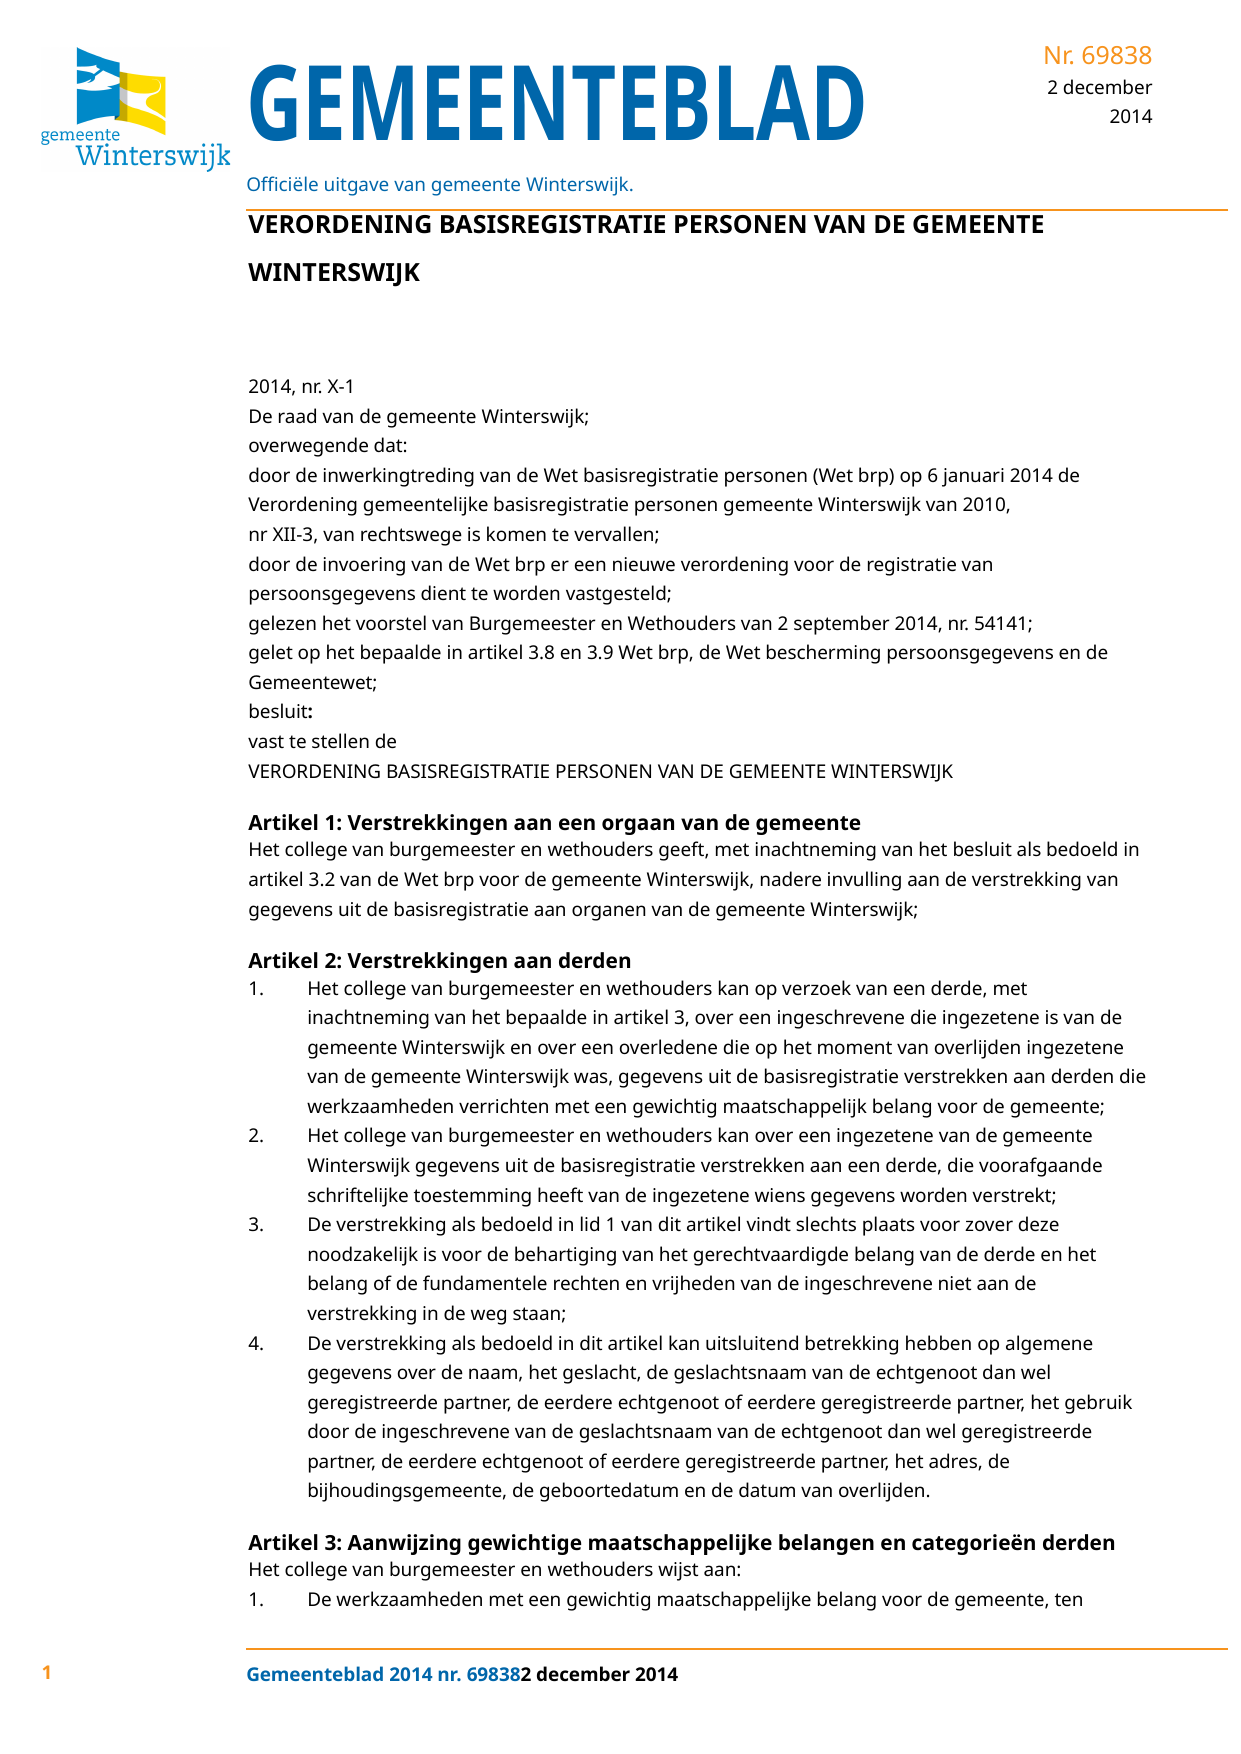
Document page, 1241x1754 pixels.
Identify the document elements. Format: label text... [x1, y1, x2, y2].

text 2014, nr. X-1 [248, 373, 1152, 399]
text Artikel 3: Aanwijzing gewichtige maatschappelijke belangen en categorieën derden [248, 1528, 1152, 1556]
text VERORDENING BASISREGISTRATIE PERSONEN VAN DE GEMEENTE WINTERSWIJK [248, 758, 1152, 783]
list De verstrekking als bedoeld in lid 1 van dit artikel vindt slechts plaats voor zover deze noodzakelijk is voor de behartiging van het gerechtvaardigde belang van de derde en het belang of de fundamentele rechten en vrijheden van de ingeschrevene niet aan de verstrekking in de weg staan; [248, 1211, 1152, 1326]
text Artikel 1: Verstrekkingen aan een orgaan van de gemeente [248, 808, 1152, 837]
text De raad van de gemeente Winterswijk; [248, 403, 1152, 428]
text Het college van burgemeester en wethouders geeft, met inachtneming van het besluit als bedoeld in artikel 3.2 van de Wet brp voor de gemeente Winterswijk, nadere invulling aan de verstrekking van gegevens uit de basisregistratie aan organen van de gemeente Winterswijk; [248, 837, 1152, 922]
text Artikel 2: Verstrekkingen aan derden [248, 946, 1152, 975]
text Het college van burgemeester en wethouders wijst aan: [248, 1556, 1152, 1582]
picture [41, 47, 231, 172]
list Het college van burgemeester en wethouders kan op verzoek van een derde, met inachtneming van het bepaalde in artikel 3, over een ingeschrevene die ingezetene is van de gemeente Winterswijk en over een overledene die op het moment van overlijden ingezetene van de gemeente Winterswijk was, gegevens uit de basisregistratie verstrekken aan derden die werkzaamheden verrichten met een gewichtig maatschappelijk belang voor de gemeente; [248, 975, 1152, 1119]
list De verstrekking als bedoeld in dit artikel kan uitsluitend betrekking hebben op algemene gegevens over de naam, het geslacht, de geslachtsnaam van de echtgenoot dan wel geregistreerde partner, de eerdere echtgenoot of eerdere geregistreerde partner, het gebruik door de ingeschrevene van de geslachtsnaam van de echtgenoot dan wel geregistreerde partner, de eerdere echtgenoot of eerdere geregistreerde partner, het adres, de bijhoudingsgemeente, de geboortedatum en de datum van overlijden. [248, 1330, 1152, 1503]
text door de inwerkingtreding van de Wet basisregistratie personen (Wet brp) op 6 januari 2014 de Verordening gemeentelijke basisregistratie personen gemeente Winterswijk van 2010, [248, 462, 1152, 517]
text VERORDENING BASISREGISTRATIE PERSONEN VAN DE GEMEENTE WINTERSWIJK [248, 211, 1152, 288]
list De werkzaamheden met een gewichtig maatschappelijke belang voor de gemeente, ten [248, 1586, 1152, 1612]
text besluit: [248, 699, 1152, 724]
text overwegende dat: [248, 432, 1152, 458]
list Het college van burgemeester en wethouders kan over een ingezetene van de gemeente Winterswijk gegevens uit de basisregistratie verstrekken aan een derde, die voorafgaande schriftelijke toestemming heeft van de ingezetene wiens gegevens worden verstrekt; [248, 1123, 1152, 1207]
picture [225, 153, 231, 162]
text gelezen het voorstel van Burgemeester en Wethouders van 2 september 2014, nr. 54141; [248, 610, 1152, 636]
text door de invoering van de Wet brp er een nieuwe verordening voor de registratie van persoonsgegevens dient te worden vastgesteld; [248, 551, 1152, 606]
text gelet op het bepaalde in artikel 3.8 en 3.9 Wet brp, de Wet bescherming persoonsgegevens en de Gemeentewet; [248, 639, 1152, 695]
text nr XII-3, van rechtswege is komen te vervallen; [248, 521, 1152, 547]
text vast te stellen de [248, 728, 1152, 754]
